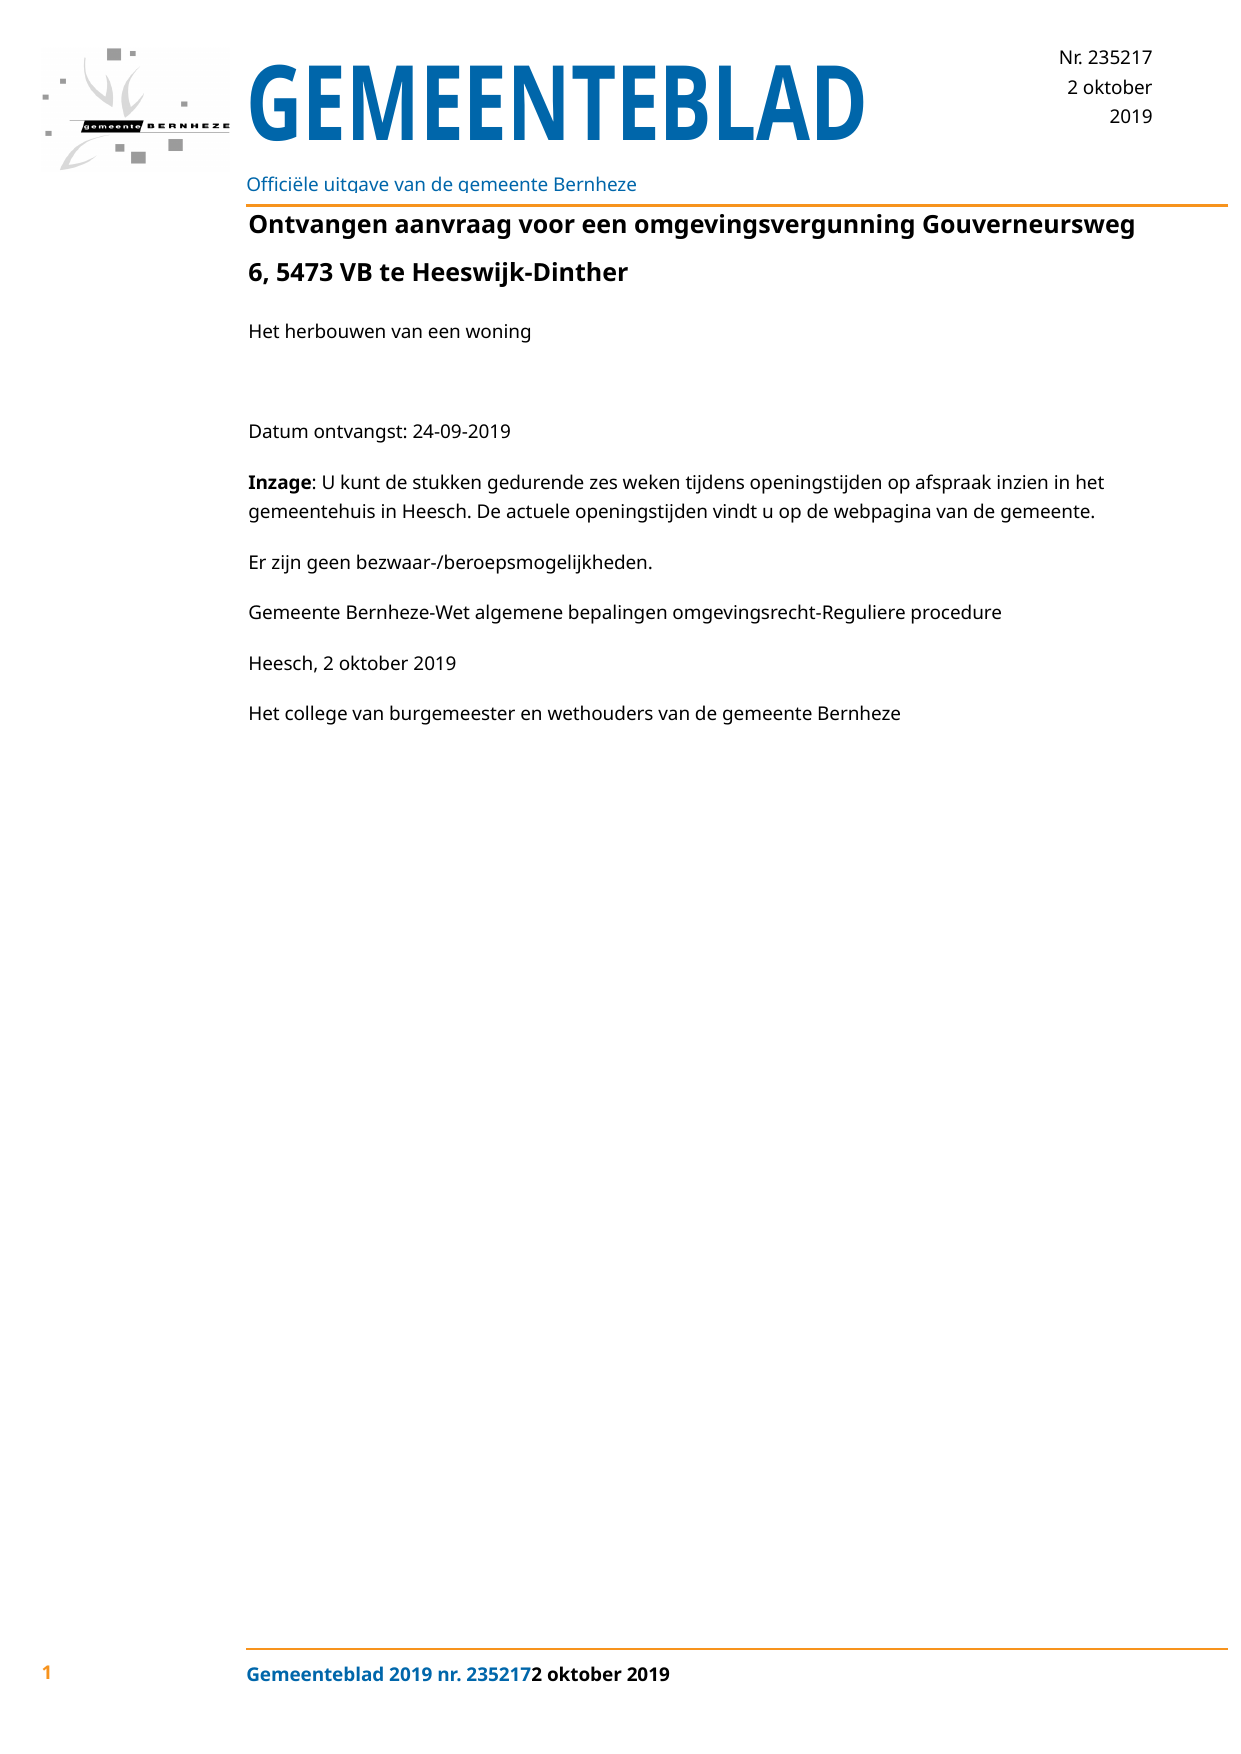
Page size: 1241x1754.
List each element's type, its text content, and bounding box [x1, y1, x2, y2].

text Inzage: U kunt de stukken gedurende zes weken tijdens openingstijden op afspraak inzien in het gemeentehuis in Heesch. De actuele openingstijden vindt u op de webpagina van de gemeente. [248, 469, 1152, 524]
picture [41, 47, 231, 172]
text Er zijn geen bezwaar-/beroepsmogelijkheden. [248, 549, 1152, 575]
text Ontvangen aanvraag voor een omgevingsvergunning Gouverneursweg 6, 5473 VB te Heeswijk-Dinther [248, 207, 1152, 288]
text Gemeente Bernheze-Wet algemene bepalingen omgevingsrecht-Reguliere procedure [248, 599, 1152, 625]
text Datum ontvangst: 24-09-2019 [248, 419, 1152, 444]
text Het college van burgemeester en wethouders van de gemeente Bernheze [248, 700, 1152, 726]
text Heesch, 2 oktober 2019 [248, 650, 1152, 676]
text Het herbouwen van een woning [248, 318, 1152, 344]
